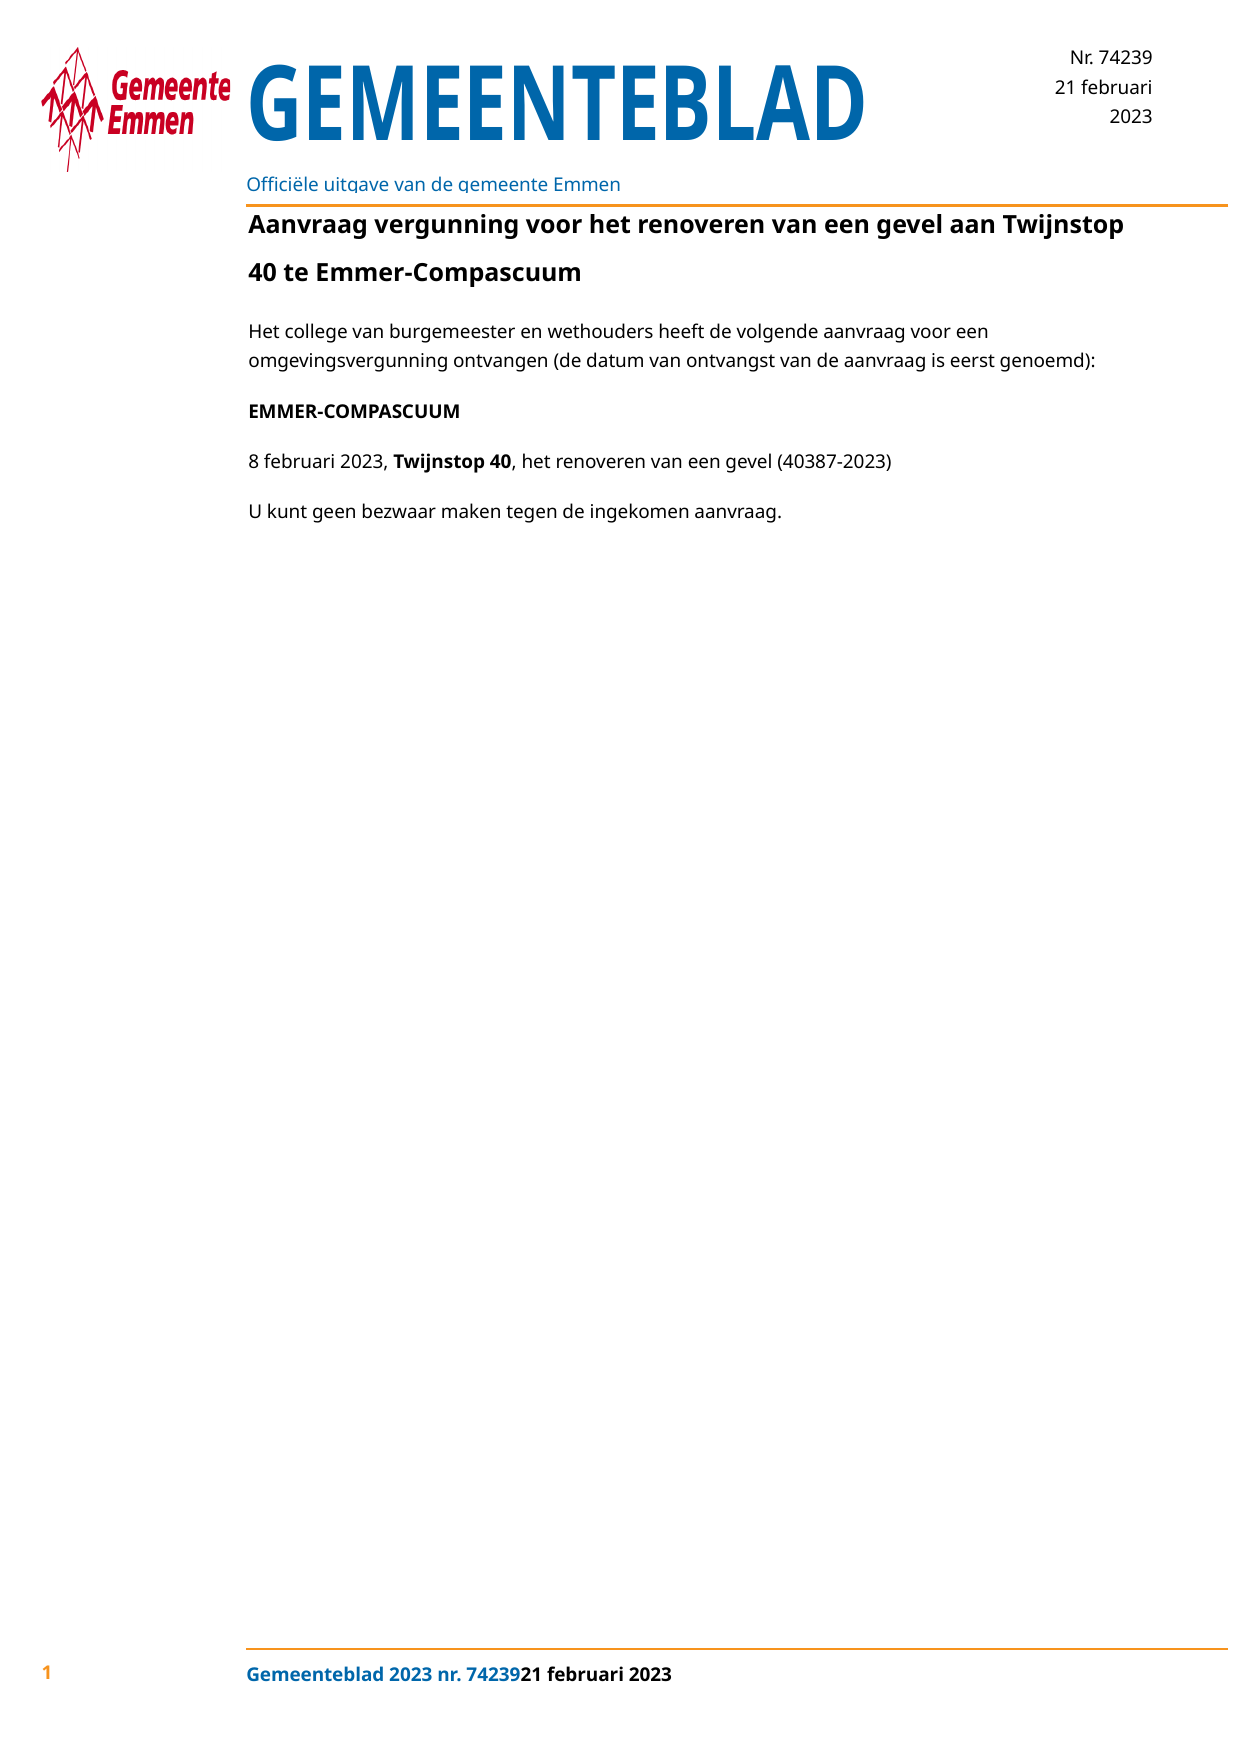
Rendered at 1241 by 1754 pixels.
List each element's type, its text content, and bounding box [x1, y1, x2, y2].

text 8 februari 2023, Twijnstop 40, het renoveren van een gevel (40387-2023) [248, 448, 1152, 474]
text EMMER-COMPASCUUM [248, 398, 1152, 424]
text Het college van burgemeester en wethouders heeft de volgende aanvraag voor een omgevingsvergunning ontvangen (de datum van ontvangst van de aanvraag is eerst genoemd): [248, 318, 1152, 373]
text Aanvraag vergunning voor het renoveren van een gevel aan Twijnstop 40 te Emmer-Compascuum [248, 207, 1152, 288]
text U kunt geen bezwaar maken tegen de ingekomen aanvraag. [248, 499, 1152, 524]
picture [41, 47, 231, 172]
